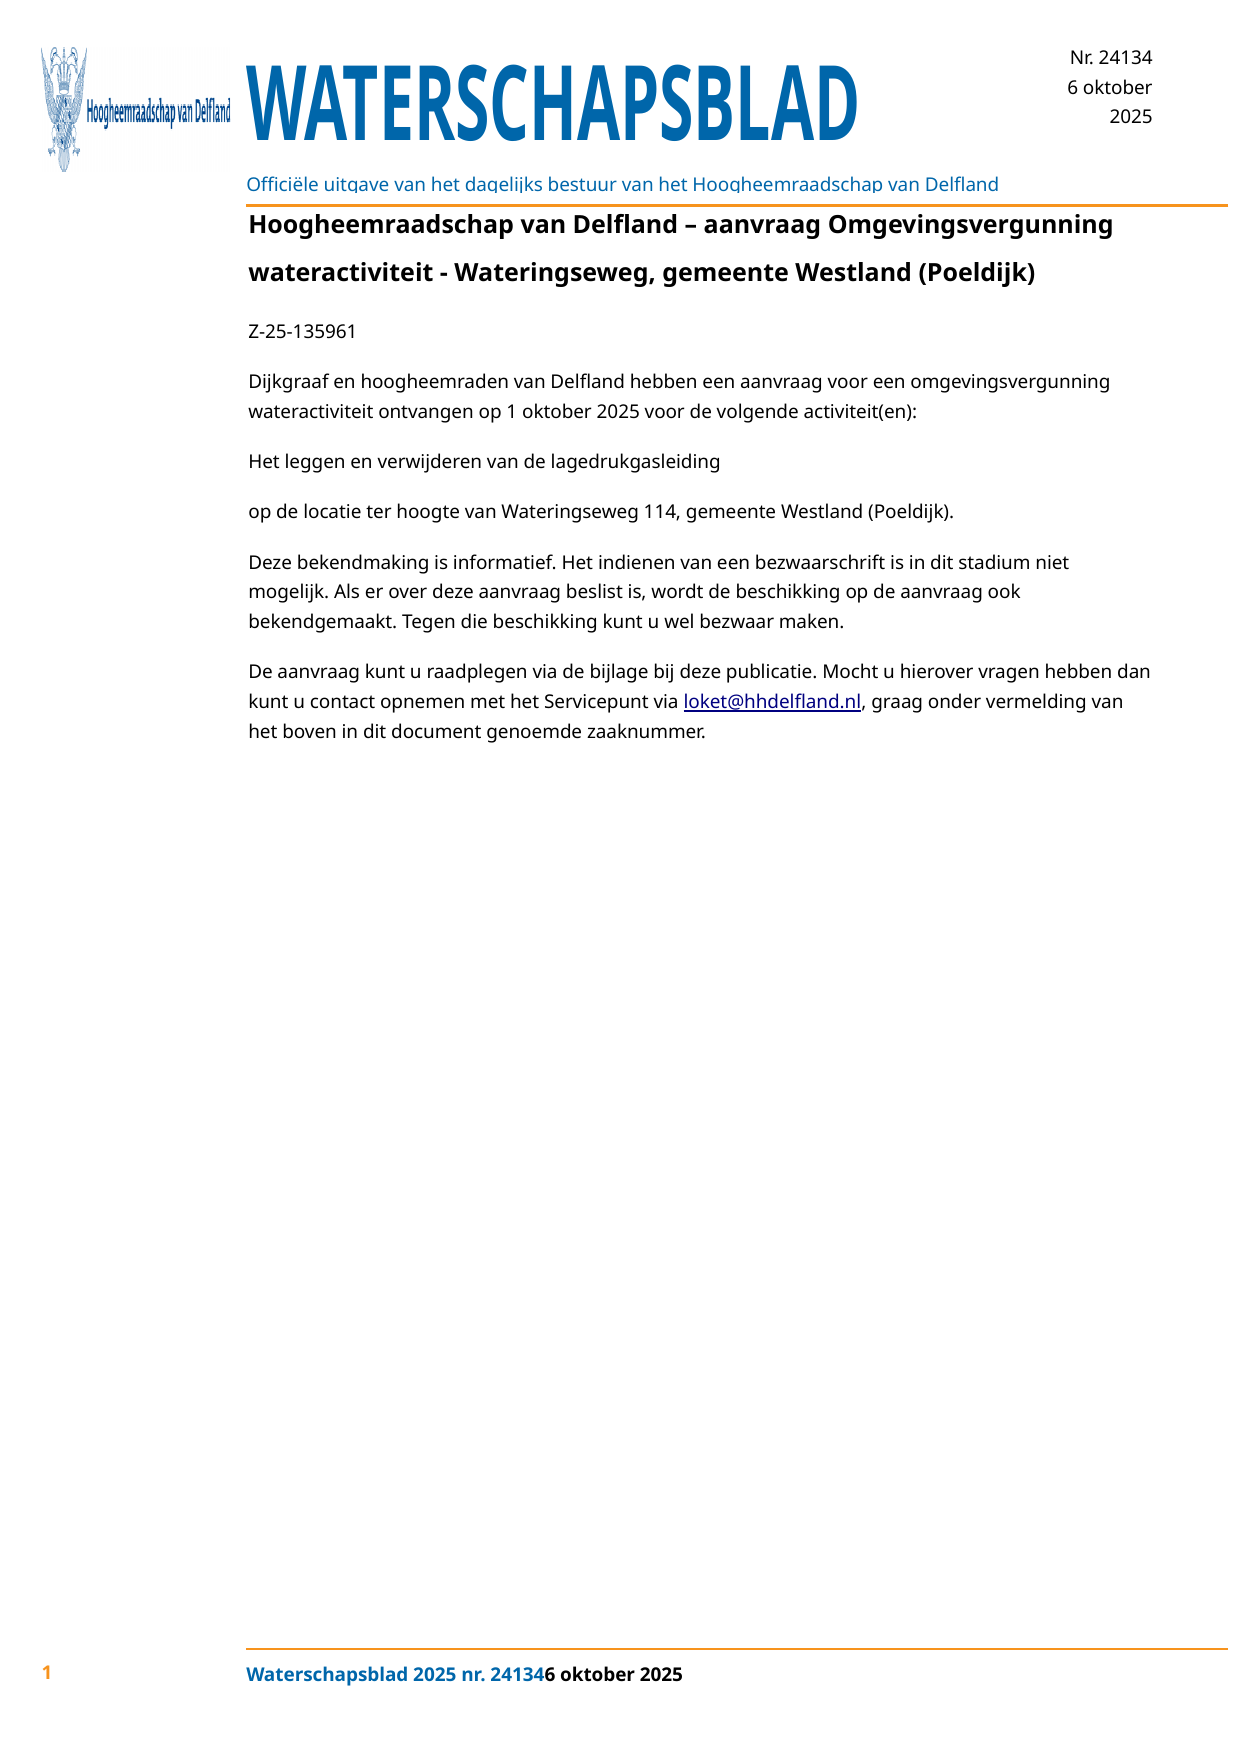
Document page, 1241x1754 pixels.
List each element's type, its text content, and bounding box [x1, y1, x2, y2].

text op de locatie ter hoogte van Wateringseweg 114, gemeente Westland (Poeldijk). [248, 499, 1152, 524]
picture [41, 47, 231, 172]
text Deze bekendmaking is informatief. Het indienen van een bezwaarschrift is in dit stadium niet mogelijk. Als er over deze aanvraag beslist is, wordt de beschikking op de aanvraag ook bekendgemaakt. Tegen die beschikking kunt u wel bezwaar maken. [248, 549, 1152, 634]
text Hoogheemraadschap van Delfland – aanvraag Omgevingsvergunning wateractiviteit - Wateringseweg, gemeente Westland (Poeldijk) [248, 207, 1152, 288]
text Z-25-135961 [248, 318, 1152, 344]
text Het leggen en verwijderen van de lagedrukgasleiding [248, 448, 1152, 474]
text Dijkgraaf en hoogheemraden van Delfland hebben een aanvraag voor een omgevingsvergunning wateractiviteit ontvangen op 1 oktober 2025 voor de volgende activiteit(en): [248, 368, 1152, 424]
text De aanvraag kunt u raadplegen via de bijlage bij deze publicatie. Mocht u hierover vragen hebben dan kunt u contact opnemen met het Servicepunt via loket@hhdelfland.nl, graag onder vermelding van het boven in dit document genoemde zaaknummer. [248, 659, 1152, 744]
